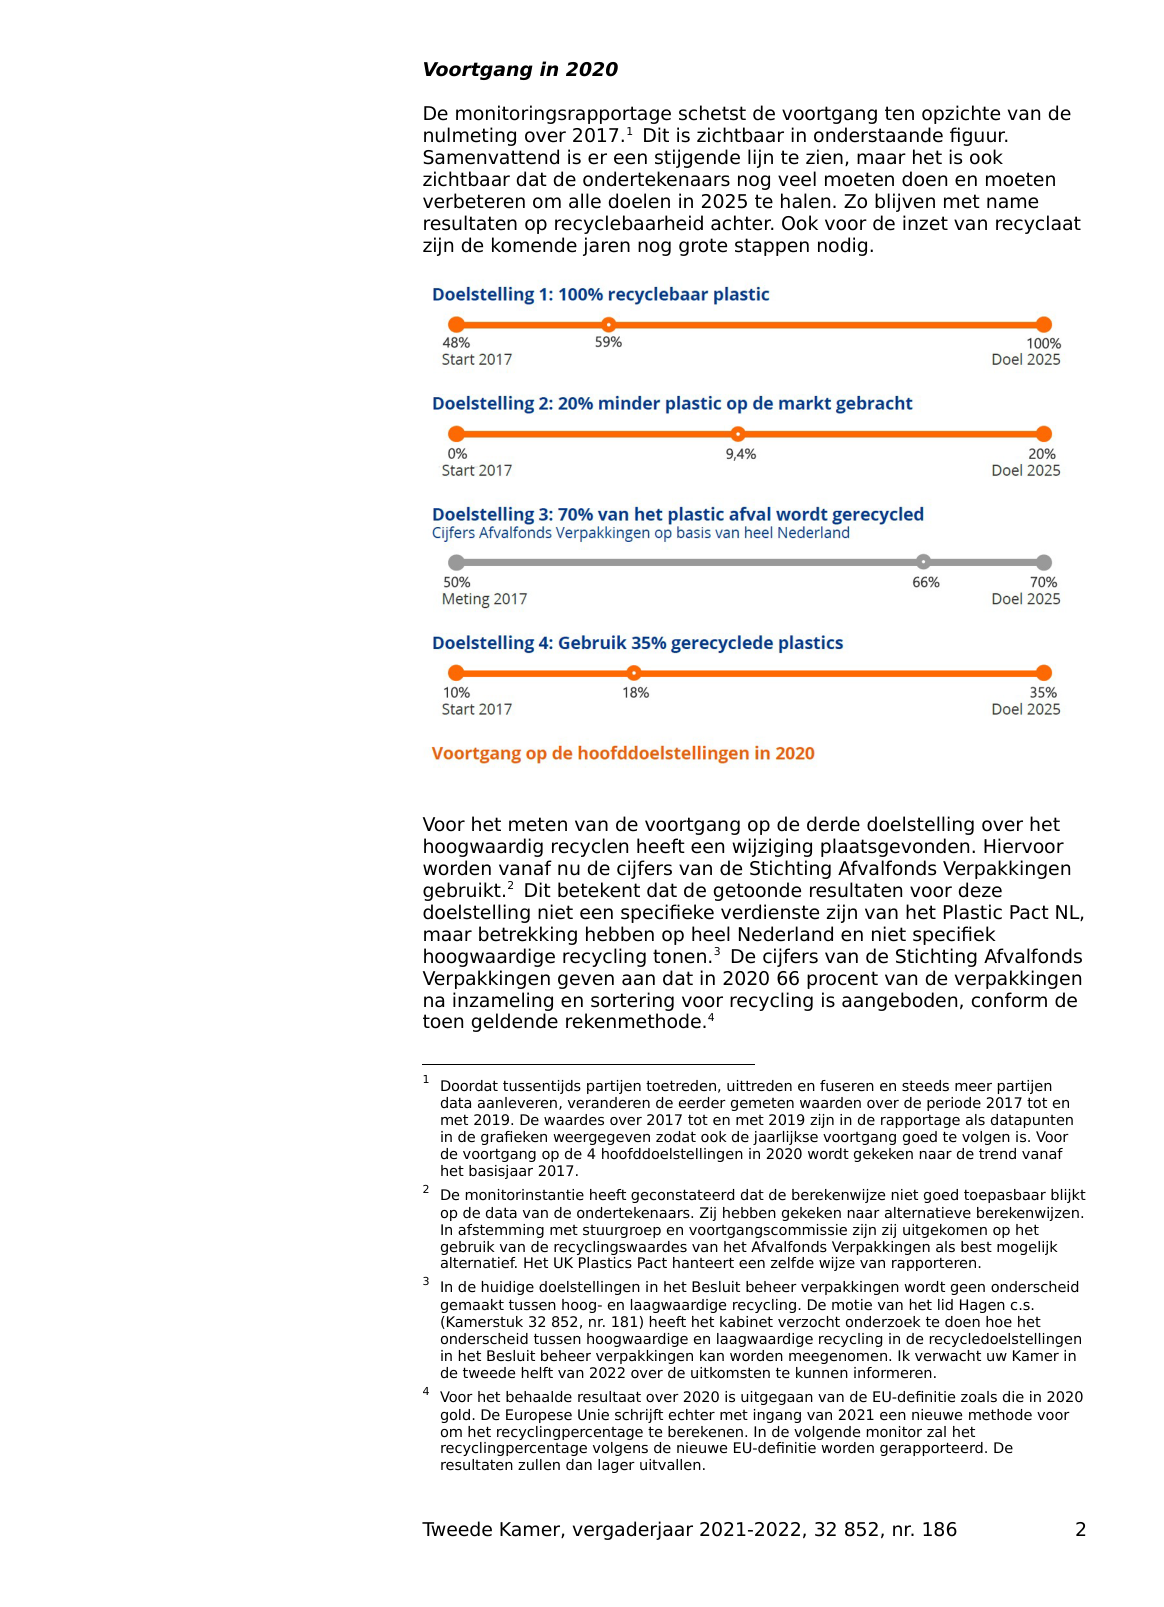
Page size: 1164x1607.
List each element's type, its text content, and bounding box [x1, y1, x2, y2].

text Voor het behaalde resultaat over 2020 is uitgegaan van de EU-definitie zoals die in 2020 gold. De Europese Unie schrijft echter met ingang van 2021 een nieuwe methode voor om het recyclingpercentage te berekenen. In de volgende monitor zal het recyclingpercentage volgens de nieuwe EU-definitie worden gerapporteerd. De resultaten zullen dan lager uitvallen. [422, 1385, 1087, 1474]
text Doordat tussentijds partijen toetreden, uittreden en fuseren en steeds meer partijen data aanleveren, veranderen de eerder gemeten waarden over de periode 2017 tot en met 2019. De waardes over 2017 tot en met 2019 zijn in de rapportage als datapunten in de grafieken weergegeven zodat ook de jaarlijkse voortgang goed te volgen is. Voor de voortgang op de 4 hoofddoelstellingen in 2020 wordt gekeken naar de trend vanaf het basisjaar 2017. [422, 1073, 1087, 1180]
text De monitorinstantie heeft geconstateerd dat de berekenwijze niet goed toepasbaar blijkt op de data van de ondertekenaars. Zij hebben gekeken naar alternatieve berekenwijzen. In afstemming met stuurgroep en voortgangscommissie zijn zij uitgekomen op het gebruik van de recyclingswaardes van het Afvalfonds Verpakkingen als best mogelijk alternatief. Het UK Plastics Pact hanteert een zelfde wijze van rapporteren. [422, 1183, 1087, 1272]
text De monitoringsrapportage schetst de voortgang ten opzichte van de nulmeting over 2017. Dit is zichtbaar in onderstaande figuur. Samenvattend is er een stijgende lijn te zien, maar het is ook zichtbaar dat de ondertekenaars nog veel moeten doen en moeten verbeteren om alle doelen in 2025 te halen. Zo blijven met name resultaten op recyclebaarheid achter. Ook voor de inzet van recyclaat zijn de komende jaren nog grote stappen nodig. [422, 103, 1087, 257]
text Voor het meten van de voortgang op de derde doelstelling over het hoogwaardig recyclen heeft een wijziging plaatsgevonden. Hiervoor worden vanaf nu de cijfers van de Stichting Afvalfonds Verpakkingen gebruikt. Dit betekent dat de getoonde resultaten voor deze doelstelling niet een specifieke verdienste zijn van het Plastic Pact NL, maar betrekking hebben op heel Nederland en niet specifiek hoogwaardige recycling tonen. De cijfers van de Stichting Afvalfonds Verpakkingen geven aan dat in 2020 66 procent van de verpakkingen na inzameling en sortering voor recycling is aangeboden, conform de toen geldende rekenmethode. [422, 814, 1087, 1033]
text In de huidige doelstellingen in het Besluit beheer verpakkingen wordt geen onderscheid gemaakt tussen hoog- en laagwaardige recycling. De motie van het lid Hagen c.s. (Kamerstuk 32 852, nr. 181) heeft het kabinet verzocht onderzoek te doen hoe het onderscheid tussen hoogwaardige en laagwaardige recycling in de recycledoelstellingen in het Besluit beheer verpakkingen kan worden meegenomen. Ik verwacht uw Kamer in de tweede helft van 2022 over de uitkomsten te kunnen informeren. [422, 1275, 1087, 1382]
subtitle Voortgang in 2020 [422, 59, 1087, 81]
picture [422, 279, 1072, 770]
